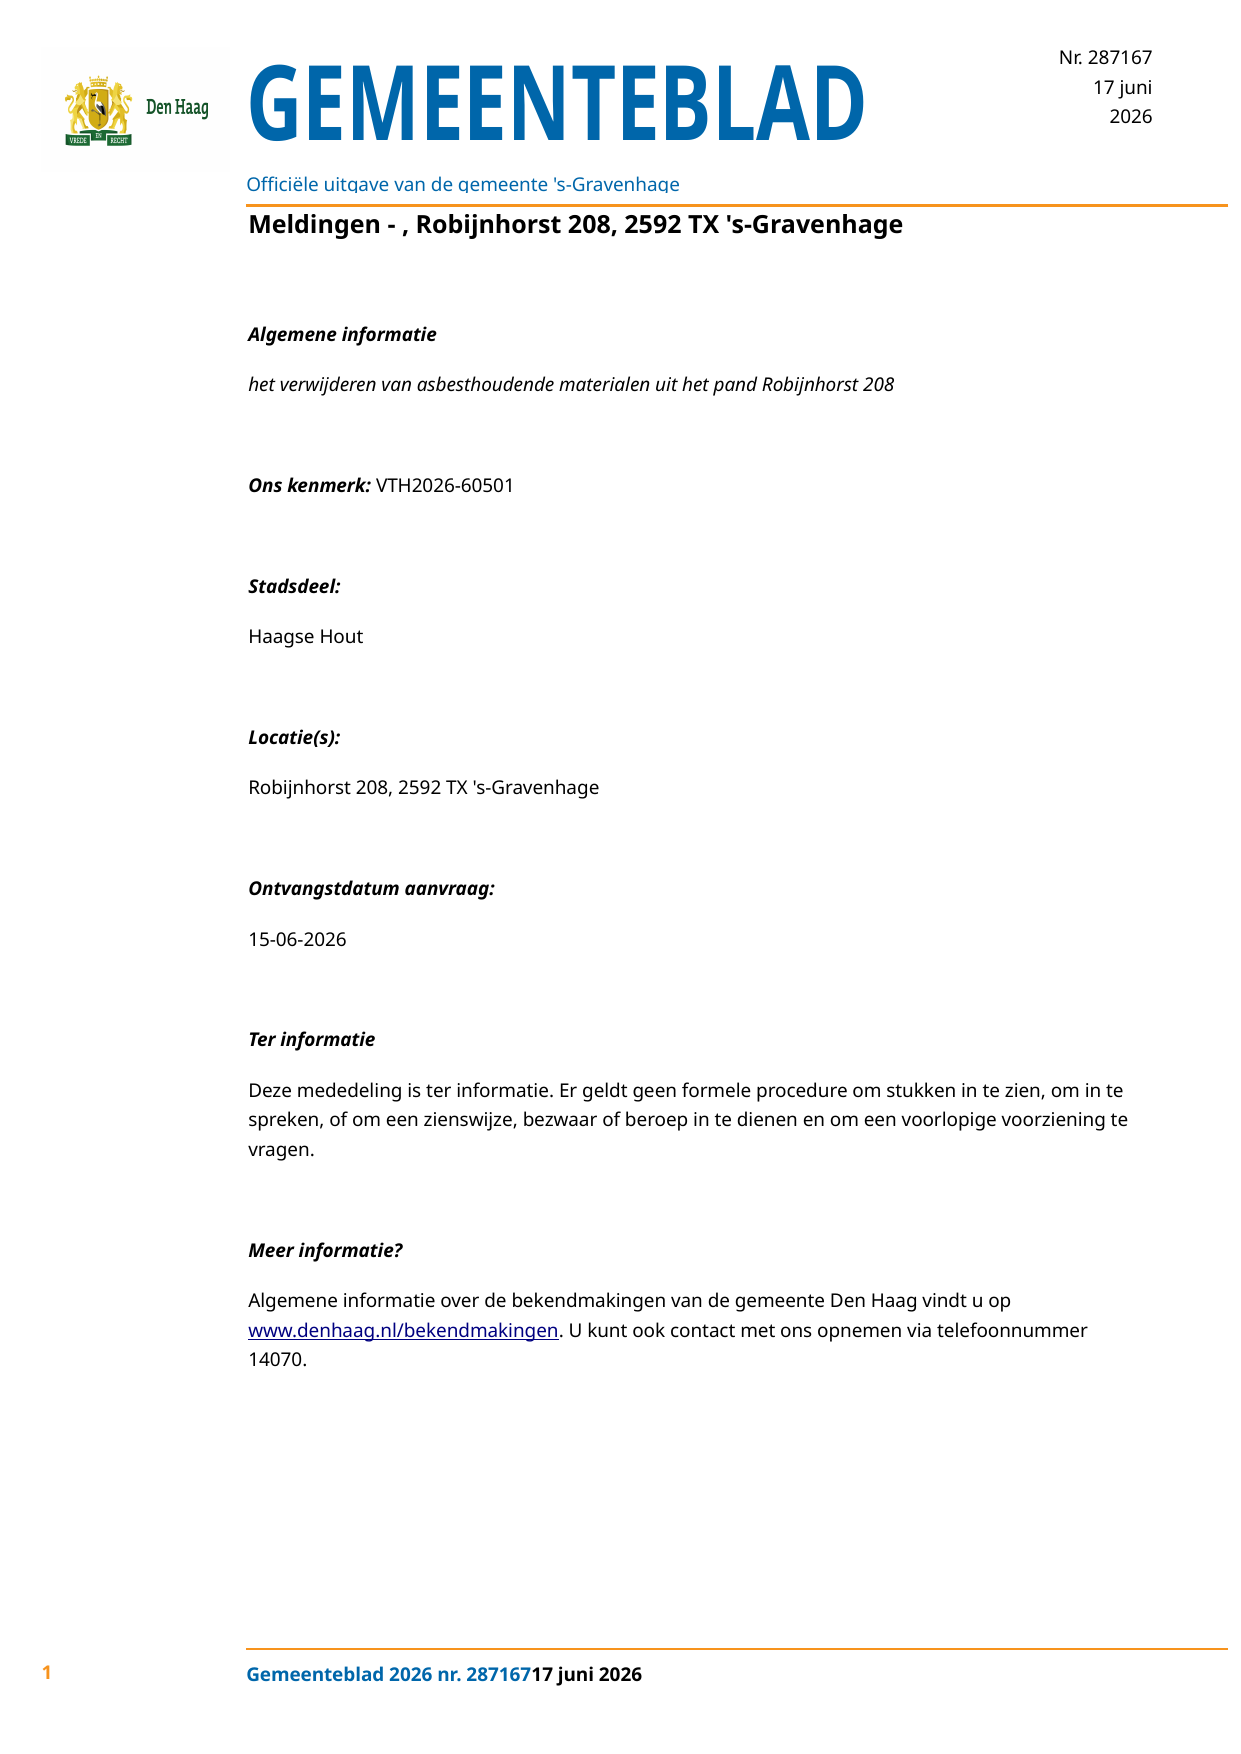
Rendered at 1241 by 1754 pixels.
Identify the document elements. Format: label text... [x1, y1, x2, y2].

text Algemene informatie [248, 321, 1152, 346]
text Locatie(s): [248, 724, 1152, 750]
text Meer informatie? [248, 1237, 1152, 1263]
text Robijnhorst 208, 2592 TX 's-Gravenhage [248, 774, 1152, 800]
text het verwijderen van asbesthoudende materialen uit het pand Robijnhorst 208 [248, 371, 1152, 397]
text Algemene informatie over de bekendmakingen van de gemeente Den Haag vindt u op www.denhaag.nl/bekendmakingen. U kunt ook contact met ons opnemen via telefoonnummer 14070. [248, 1287, 1152, 1372]
text Deze mededeling is ter informatie. Er geldt geen formele procedure om stukken in te zien, om in te spreken, of om een zienswijze, bezwaar of beroep in te dienen en om een voorlopige voorziening te vragen. [248, 1077, 1152, 1162]
text Meldingen - , Robijnhorst 208, 2592 TX 's-Gravenhage [248, 207, 1152, 241]
text Ontvangstdatum aanvraag: [248, 875, 1152, 901]
text Ter informatie [248, 1027, 1152, 1052]
picture [41, 47, 231, 172]
text Ons kenmerk: VTH2026-60501 [248, 472, 1152, 498]
text Stadsdeel: [248, 573, 1152, 598]
text Haagse Hout [248, 623, 1152, 649]
text 15-06-2026 [248, 926, 1152, 951]
